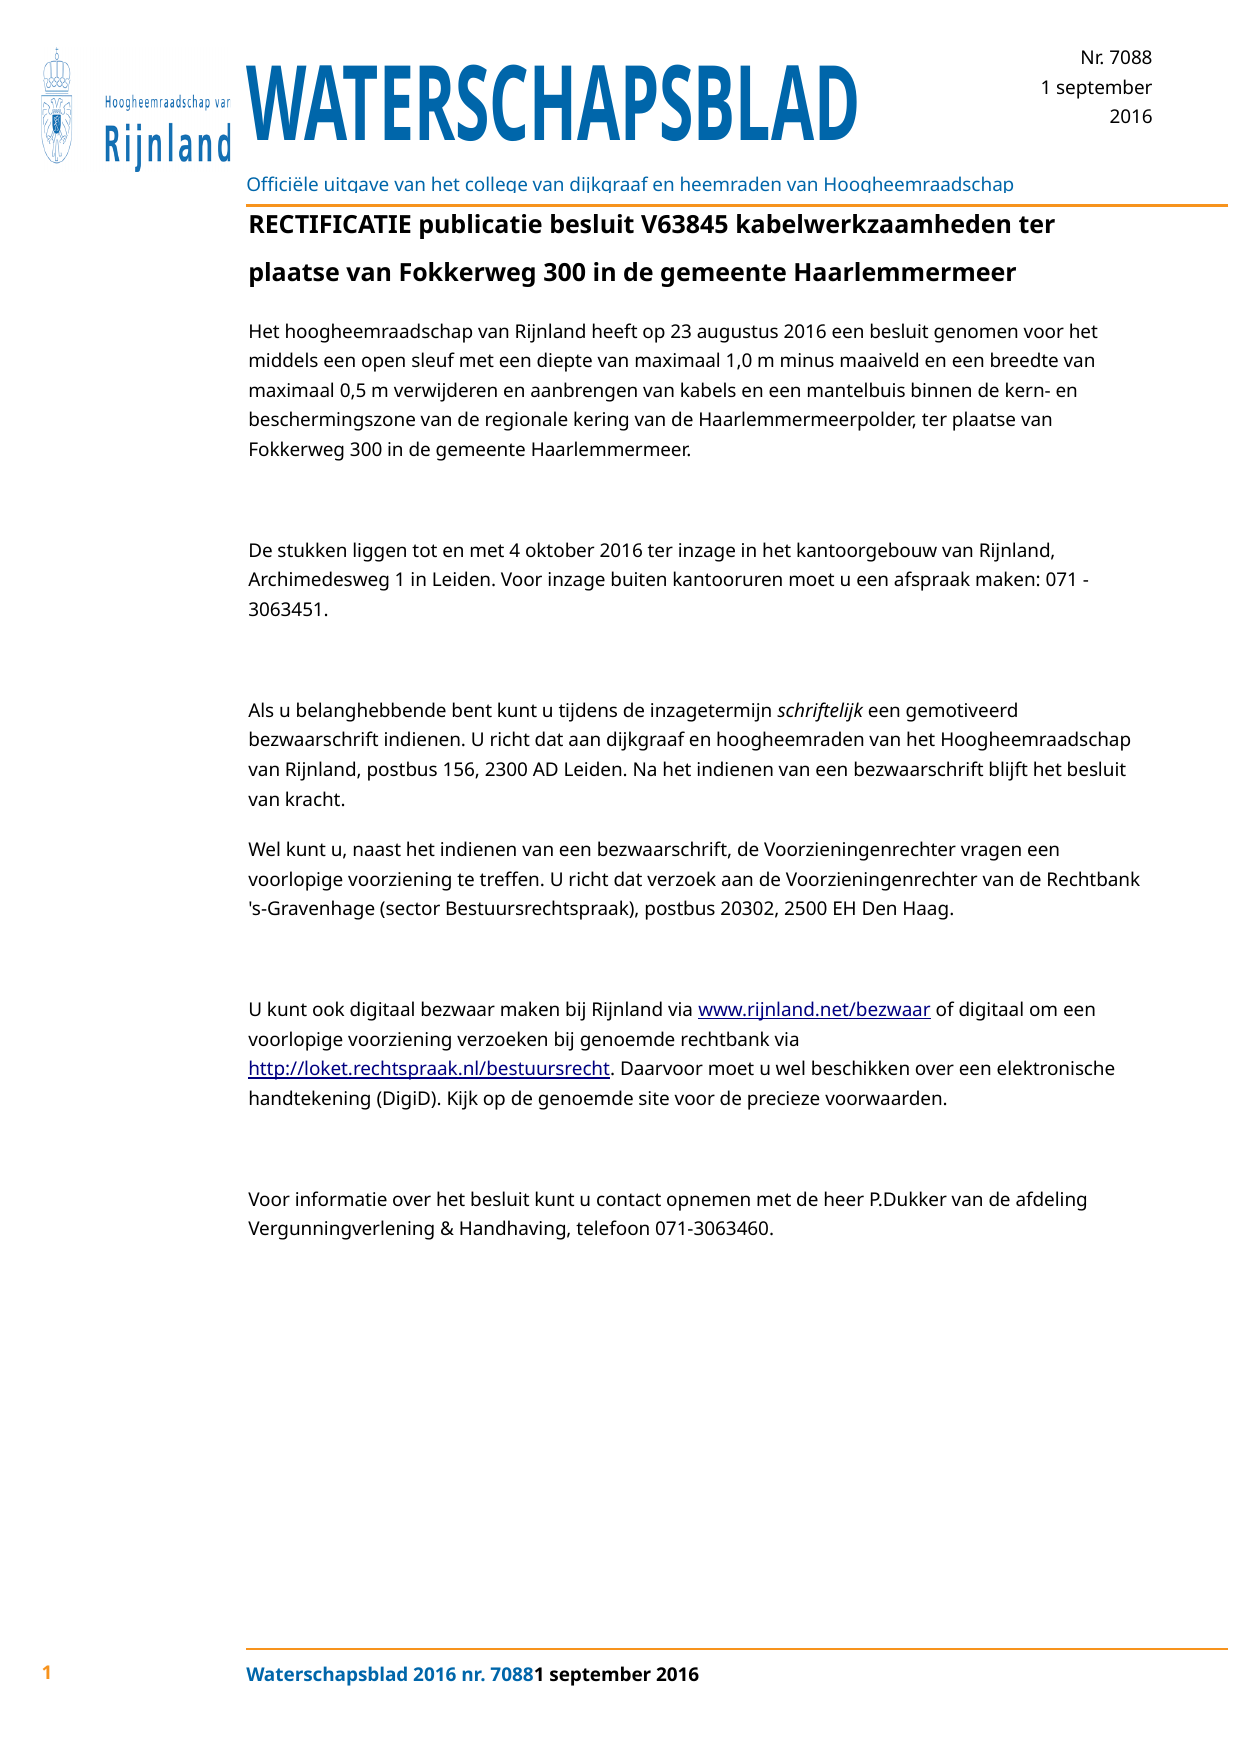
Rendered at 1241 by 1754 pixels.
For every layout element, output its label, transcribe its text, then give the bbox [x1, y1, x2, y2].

text Het hoogheemraadschap van Rijnland heeft op 23 augustus 2016 een besluit genomen voor het middels een open sleuf met een diepte van maximaal 1,0 m minus maaiveld en een breedte van maximaal 0,5 m verwijderen en aanbrengen van kabels en een mantelbuis binnen de kern- en beschermingszone van de regionale kering van de Haarlemmermeerpolder, ter plaatse van Fokkerweg 300 in de gemeente Haarlemmermeer. [248, 318, 1152, 462]
text Als u belanghebbende bent kunt u tijdens de inzagetermijn schriftelijk een gemotiveerd bezwaarschrift indienen. U richt dat aan dijkgraaf en hoogheemraden van het Hoogheemraadschap van Rijnland, postbus 156, 2300 AD Leiden. Na het indienen van een bezwaarschrift blijft het besluit van kracht. [248, 697, 1152, 812]
picture [41, 47, 231, 172]
text De stukken liggen tot en met 4 oktober 2016 ter inzage in het kantoorgebouw van Rijnland, Archimedesweg 1 in Leiden. Voor inzage buiten kantooruren moet u een afspraak maken: 071 - 3063451. [248, 537, 1152, 622]
text RECTIFICATIE publicatie besluit V63845 kabelwerkzaamheden ter plaatse van Fokkerweg 300 in de gemeente Haarlemmermeer [248, 207, 1152, 288]
text Wel kunt u, naast het indienen van een bezwaarschrift, de Voorzieningenrechter vragen een voorlopige voorziening te treffen. U richt dat verzoek aan de Voorzieningenrechter van de Rechtbank 's-Gravenhage (sector Bestuursrechtspraak), postbus 20302, 2500 EH Den Haag. [248, 836, 1152, 921]
text Voor informatie over het besluit kunt u contact opnemen met de heer P.Dukker van de afdeling Vergunningverlening & Handhaving, telefoon 071-3063460. [248, 1186, 1152, 1241]
text U kunt ook digitaal bezwaar maken bij Rijnland via www.rijnland.net/bezwaar of digitaal om een voorlopige voorziening verzoeken bij genoemde rechtbank via http://loket.rechtspraak.nl/bestuursrecht. Daarvoor moet u wel beschikken over een elektronische handtekening (DigiD). Kijk op de genoemde site voor de precieze voorwaarden. [248, 996, 1152, 1111]
